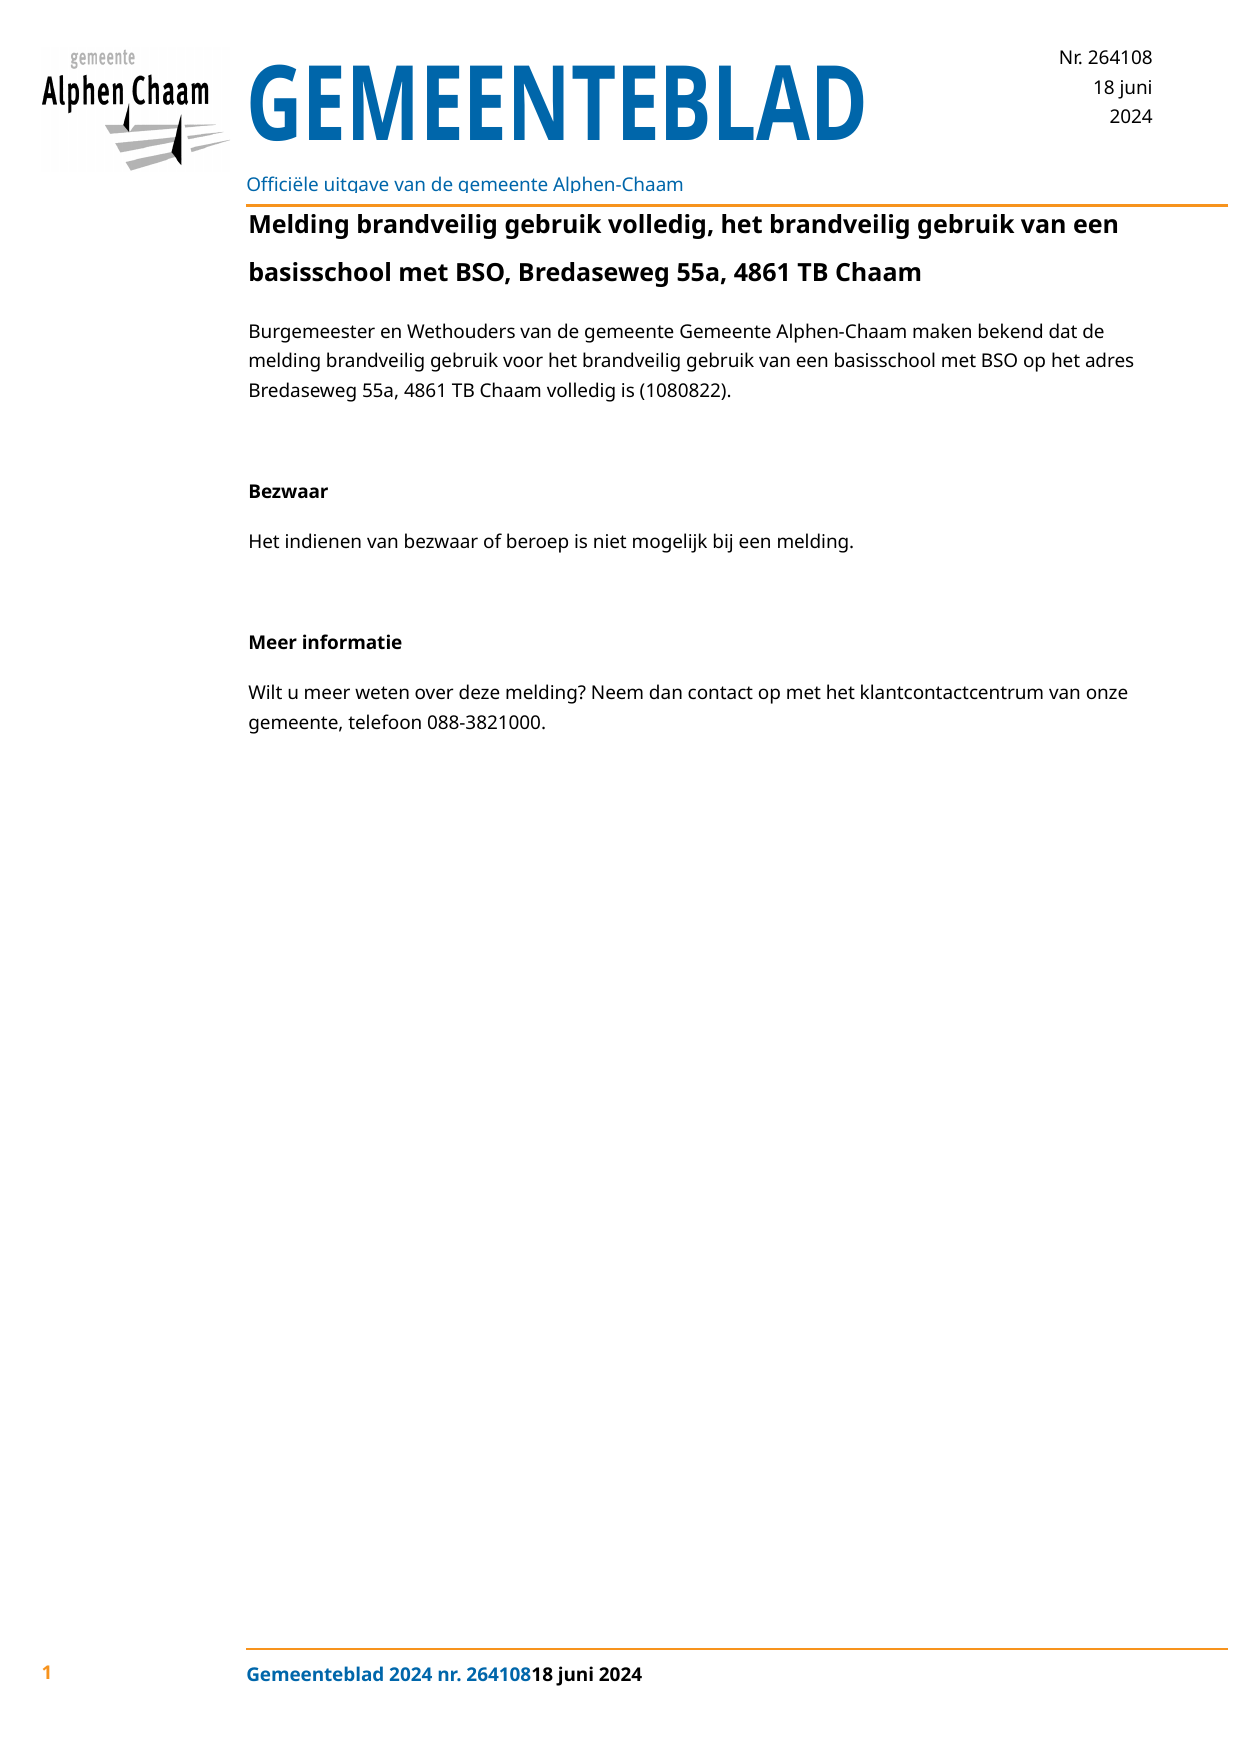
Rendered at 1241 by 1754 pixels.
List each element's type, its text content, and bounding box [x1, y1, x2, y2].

text Bezwaar [248, 478, 1152, 504]
picture [41, 47, 231, 172]
text Wilt u meer weten over deze melding? Neem dan contact op met het klantcontactcentrum van onze gemeente, telefoon 088-3821000. [248, 679, 1152, 735]
text Meer informatie [248, 629, 1152, 655]
text Melding brandveilig gebruik volledig, het brandveilig gebruik van een basisschool met BSO, Bredaseweg 55a, 4861 TB Chaam [248, 207, 1152, 288]
text Burgemeester en Wethouders van de gemeente Gemeente Alphen-Chaam maken bekend dat de melding brandveilig gebruik voor het brandveilig gebruik van een basisschool met BSO op het adres Bredaseweg 55a, 4861 TB Chaam volledig is (1080822). [248, 318, 1152, 403]
text Het indienen van bezwaar of beroep is niet mogelijk bij een melding. [248, 528, 1152, 554]
